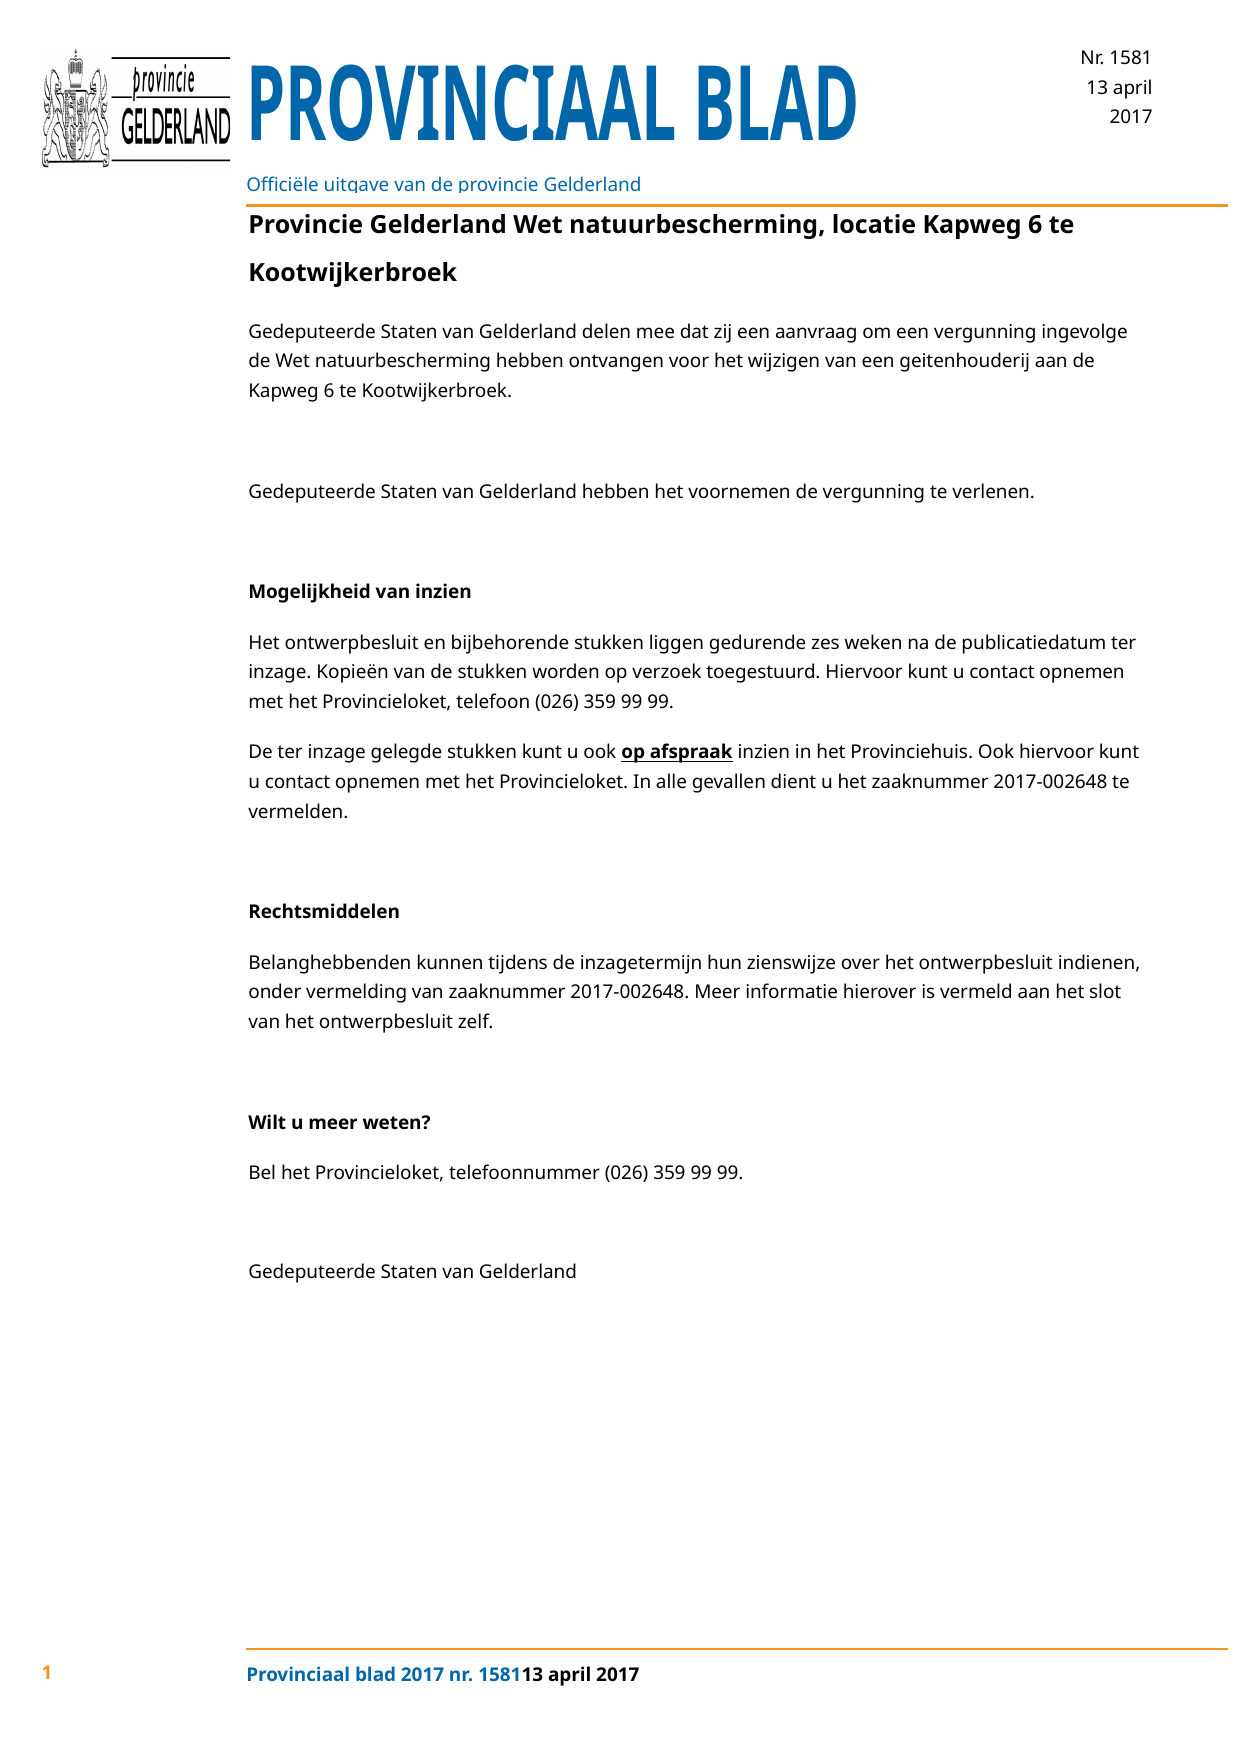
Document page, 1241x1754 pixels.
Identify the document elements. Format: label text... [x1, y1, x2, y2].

text Wilt u meer weten? [248, 1109, 1152, 1135]
text Bel het Provincieloket, telefoonnummer (026) 359 99 99. [248, 1159, 1152, 1185]
text Mogelijkheid van inzien [248, 579, 1152, 604]
text Provincie Gelderland Wet natuurbescherming, locatie Kapweg 6 te Kootwijkerbroek [248, 207, 1152, 288]
text Het ontwerpbesluit en bijbehorende stukken liggen gedurende zes weken na de publicatiedatum ter inzage. Kopieën van de stukken worden op verzoek toegestuurd. Hiervoor kunt u contact opnemen met het Provincieloket, telefoon (026) 359 99 99. [248, 629, 1152, 714]
text Rechtsmiddelen [248, 899, 1152, 924]
text Gedeputeerde Staten van Gelderland delen mee dat zij een aanvraag om een vergunning ingevolge de Wet natuurbescherming hebben ontvangen voor het wijzigen van een geitenhouderij aan de Kapweg 6 te Kootwijkerbroek. [248, 318, 1152, 403]
text Gedeputeerde Staten van Gelderland [248, 1258, 1152, 1283]
picture [41, 47, 231, 172]
text De ter inzage gelegde stukken kunt u ook op afspraak inzien in het Provinciehuis. Ook hiervoor kunt u contact opnemen met het Provincieloket. In alle gevallen dient u het zaaknummer 2017-002648 te vermelden. [248, 739, 1152, 824]
text Belanghebbenden kunnen tijdens de inzagetermijn hun zienswijze over het ontwerpbesluit indienen, onder vermelding van zaaknummer 2017-002648. Meer informatie hierover is vermeld aan het slot van het ontwerpbesluit zelf. [248, 949, 1152, 1034]
text Gedeputeerde Staten van Gelderland hebben het voornemen de vergunning te verlenen. [248, 478, 1152, 504]
